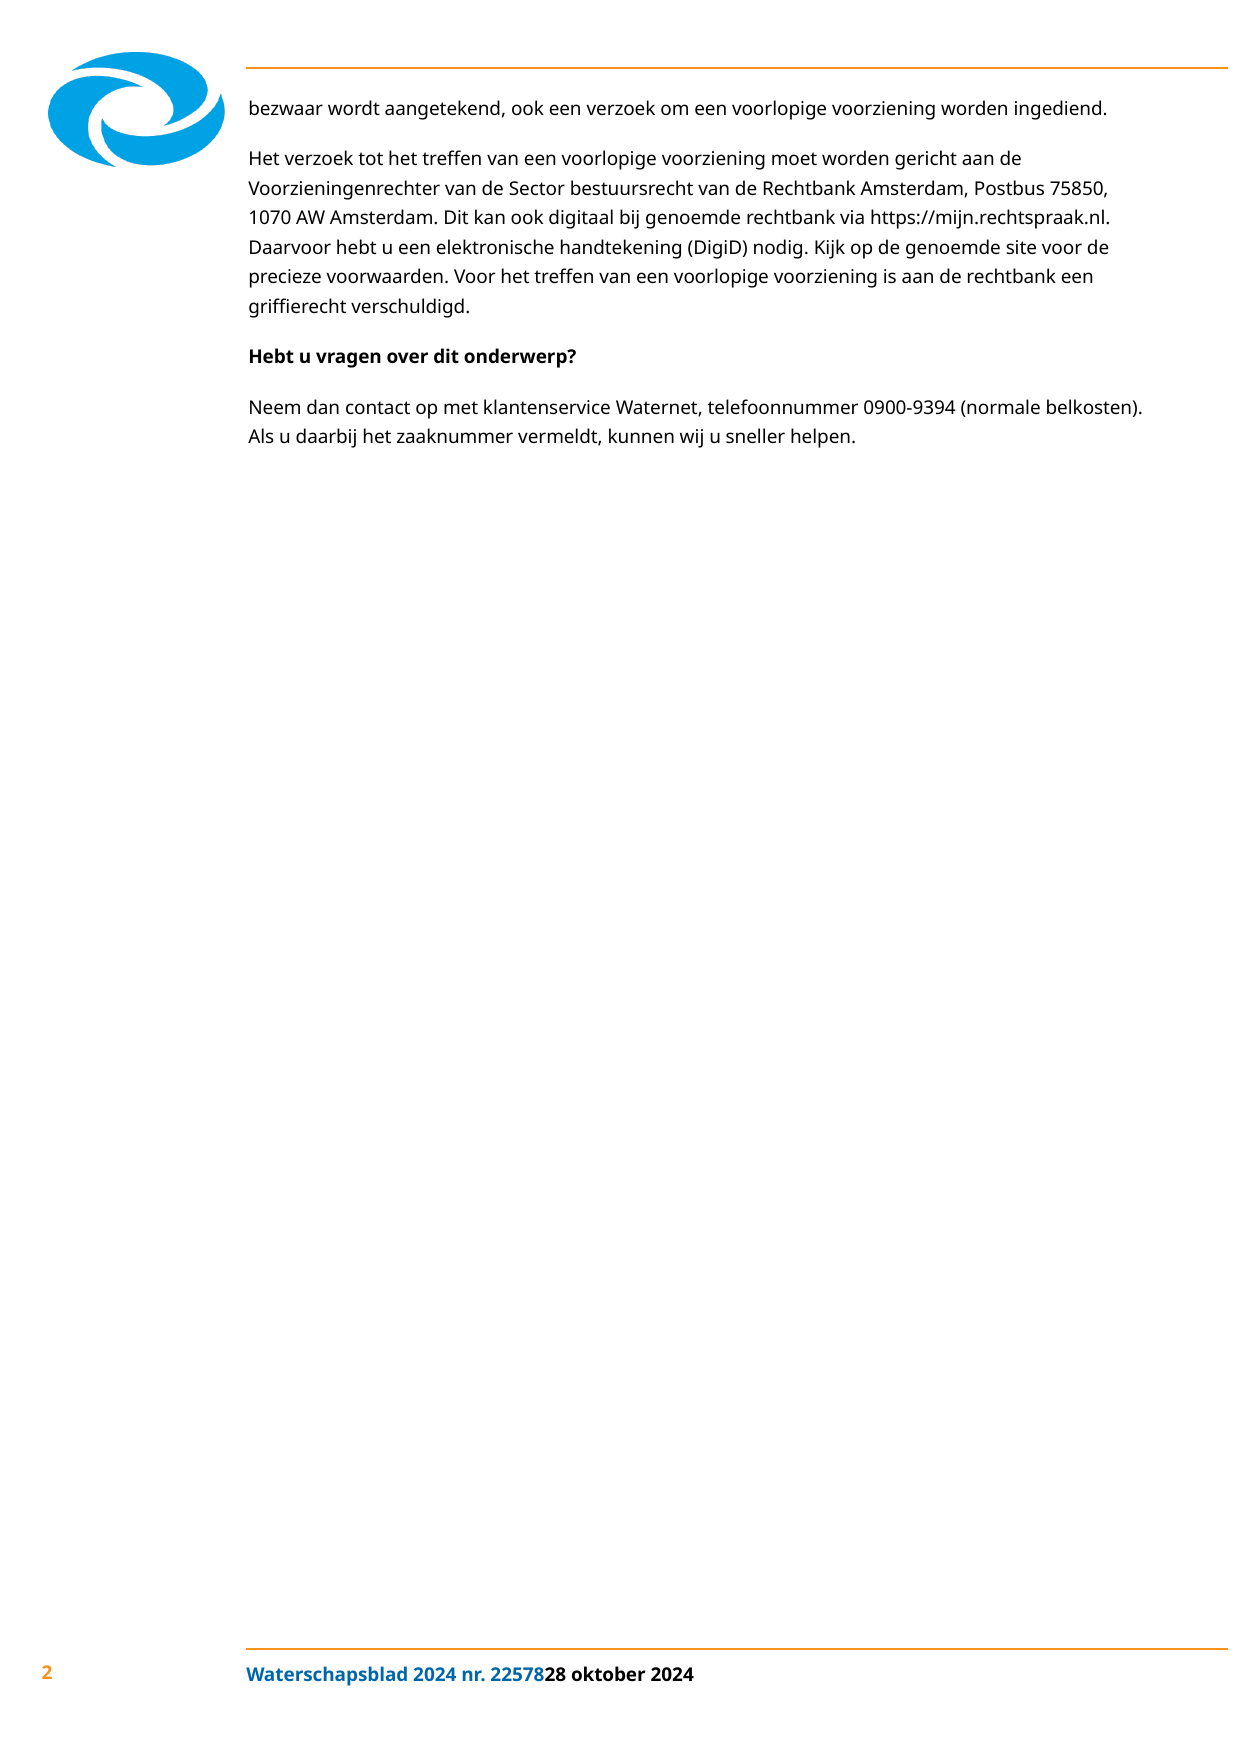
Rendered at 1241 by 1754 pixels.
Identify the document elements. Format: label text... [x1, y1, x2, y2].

text Neem dan contact op met klantenservice Waternet, telefoonnummer 0900-9394 (normale belkosten). Als u daarbij het zaaknummer vermeldt, kunnen wij u sneller helpen. [248, 394, 1152, 449]
text Hebt u vragen over dit onderwerp? [248, 343, 1152, 369]
picture [41, 47, 231, 172]
text bezwaar wordt aangetekend, ook een verzoek om een voorlopige voorziening worden ingediend. [248, 95, 1152, 121]
text Het verzoek tot het treffen van een voorlopige voorziening moet worden gericht aan de Voorzieningenrechter van de Sector bestuursrecht van de Rechtbank Amsterdam, Postbus 75850, 1070 AW Amsterdam. Dit kan ook digitaal bij genoemde rechtbank via https://mijn.rechtspraak.nl. Daarvoor hebt u een elektronische handtekening (DigiD) nodig. Kijk op de genoemde site voor de precieze voorwaarden. Voor het treffen van een voorlopige voorziening is aan de rechtbank een griffierecht verschuldigd. [248, 145, 1152, 319]
